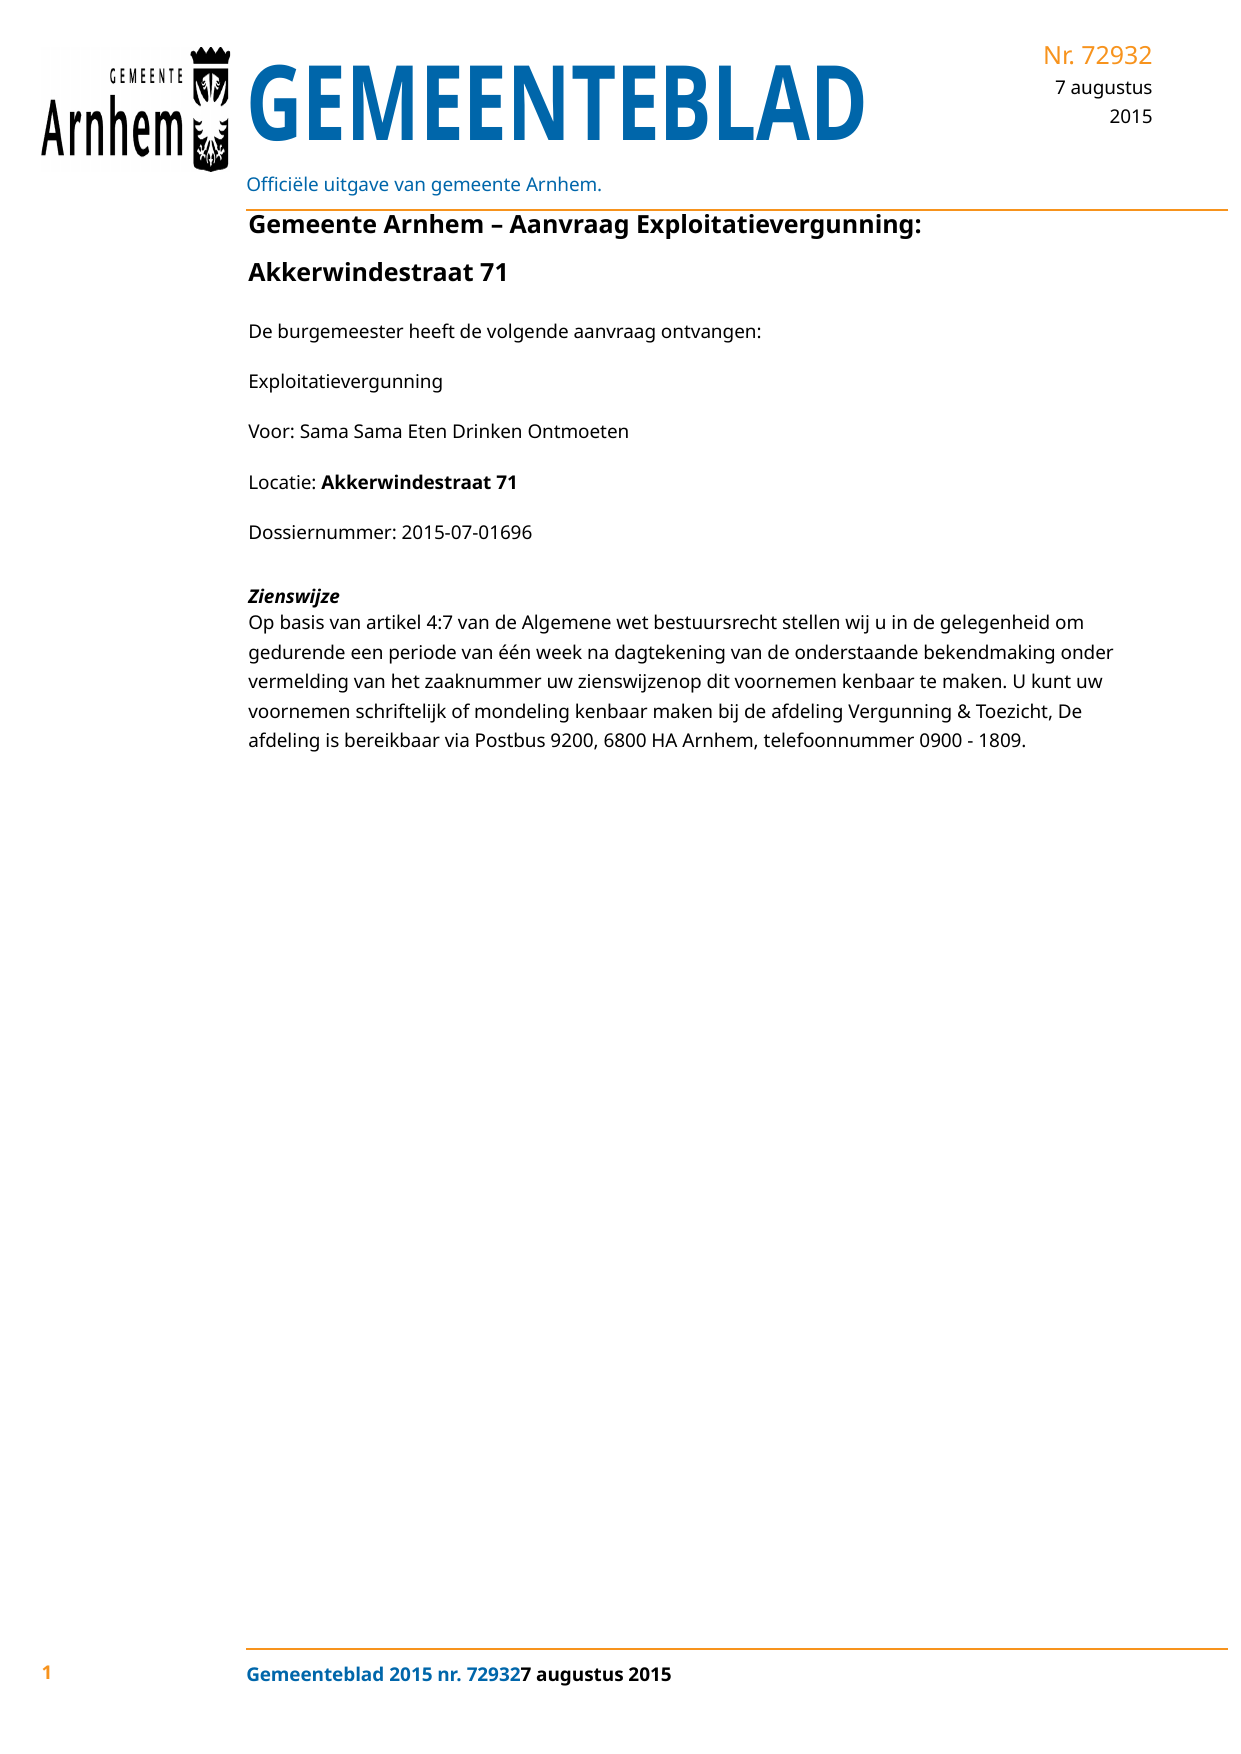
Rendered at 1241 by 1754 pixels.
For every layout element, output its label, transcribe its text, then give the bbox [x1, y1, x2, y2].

text Gemeente Arnhem – Aanvraag Exploitatievergunning: Akkerwindestraat 71 [248, 211, 1152, 288]
text Zienswijze [248, 583, 1152, 609]
picture [41, 47, 231, 172]
text Locatie: Akkerwindestraat 71 [248, 469, 1152, 495]
text Exploitatievergunning [248, 368, 1152, 394]
text De burgemeester heeft de volgende aanvraag ontvangen: [248, 318, 1152, 344]
text Op basis van artikel 4:7 van de Algemene wet bestuursrecht stellen wij u in de gelegenheid om gedurende een periode van één week na dagtekening van de onderstaande bekendmaking onder vermelding van het zaaknummer uw zienswijzenop dit voornemen kenbaar te maken. U kunt uw voornemen schriftelijk of mondeling kenbaar maken bij de afdeling Vergunning & Toezicht, De afdeling is bereikbaar via Postbus 9200, 6800 HA Arnhem, telefoonnummer 0900 - 1809. [248, 609, 1152, 753]
text Voor: Sama Sama Eten Drinken Ontmoeten [248, 419, 1152, 444]
text Dossiernummer: 2015-07-01696 [248, 519, 1152, 545]
